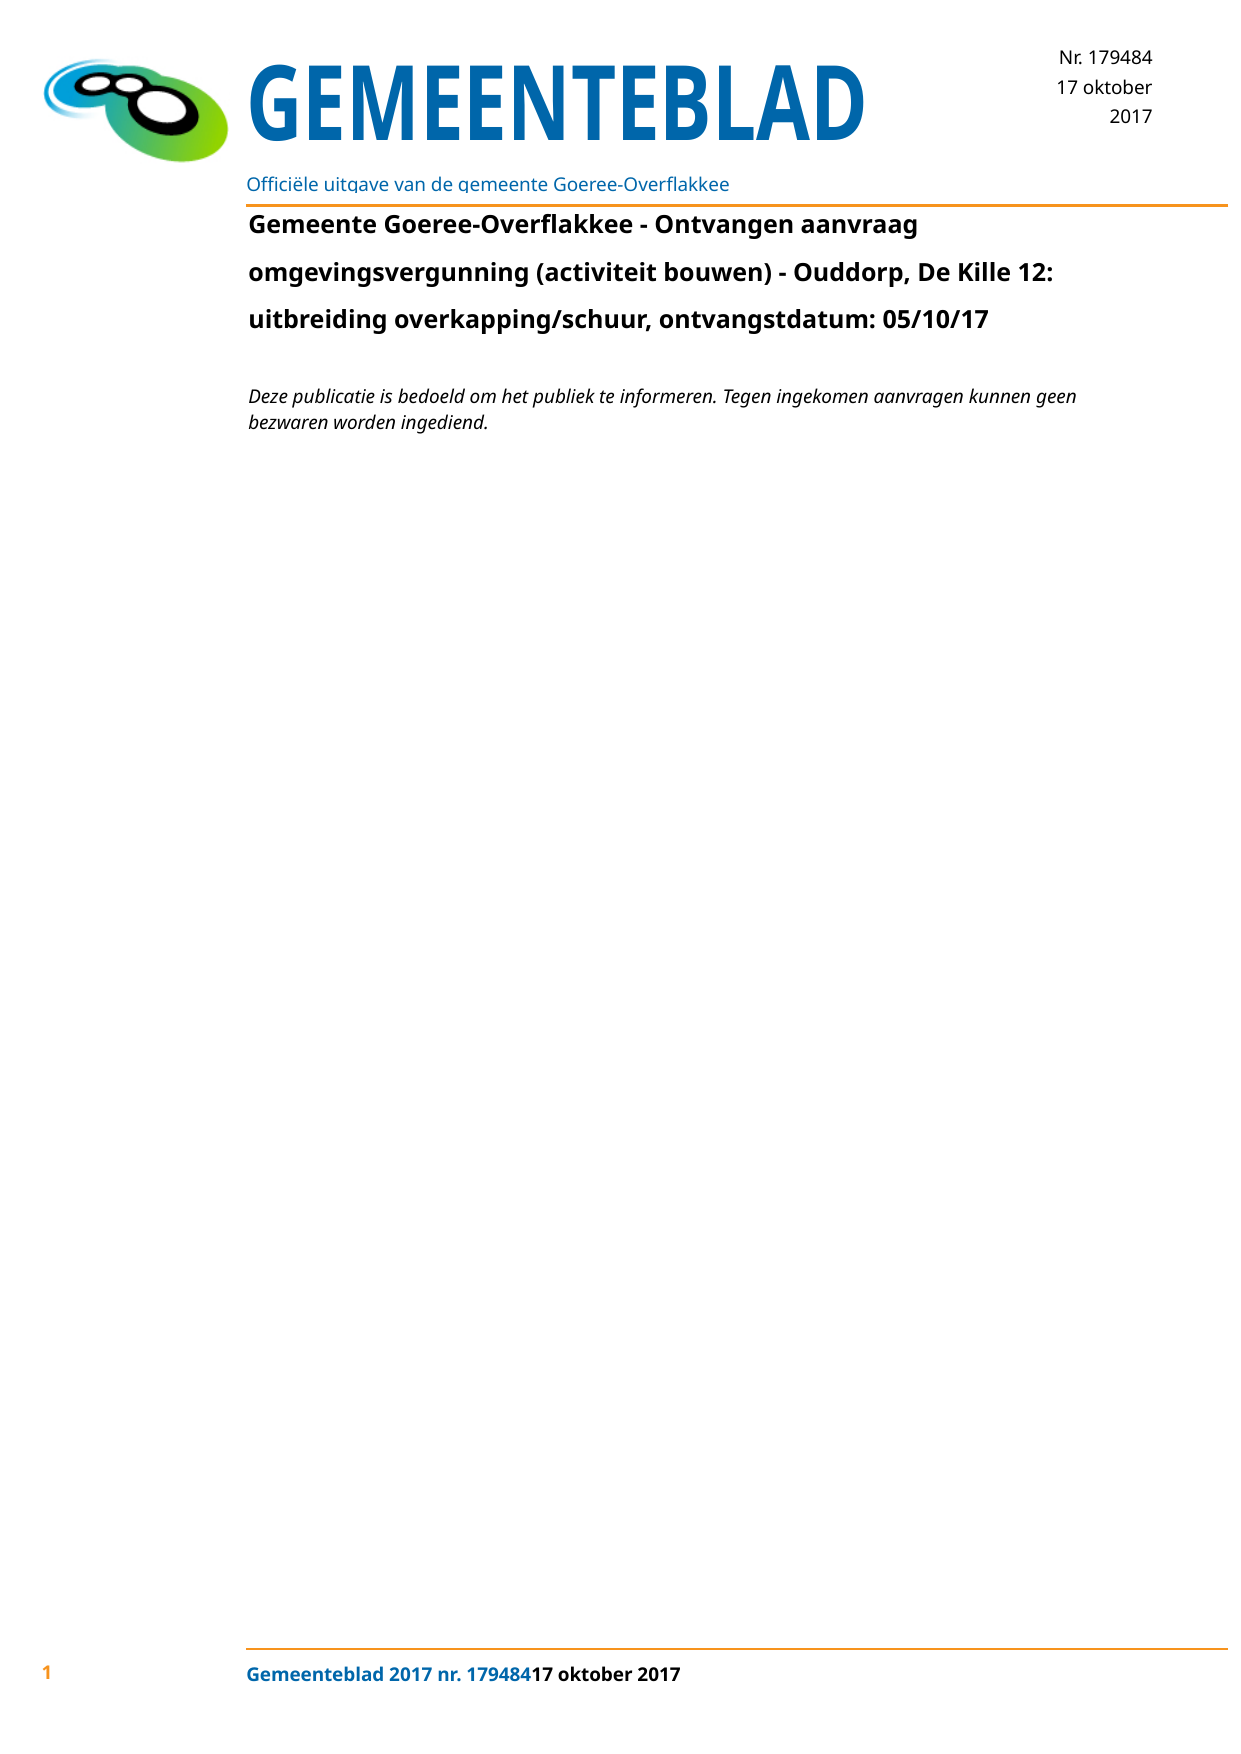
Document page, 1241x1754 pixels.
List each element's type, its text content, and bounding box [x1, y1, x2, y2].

text Gemeente Goeree-Overflakkee - Ontvangen aanvraag omgevingsvergunning (activiteit bouwen) - Ouddorp, De Kille 12: uitbreiding overkapping/schuur, ontvangstdatum: 05/10/17 [248, 207, 1152, 336]
text Deze publicatie is bedoeld om het publiek te informeren. Tegen ingekomen aanvragen kunnen geen bezwaren worden ingediend. [248, 384, 1152, 435]
picture [41, 47, 231, 172]
